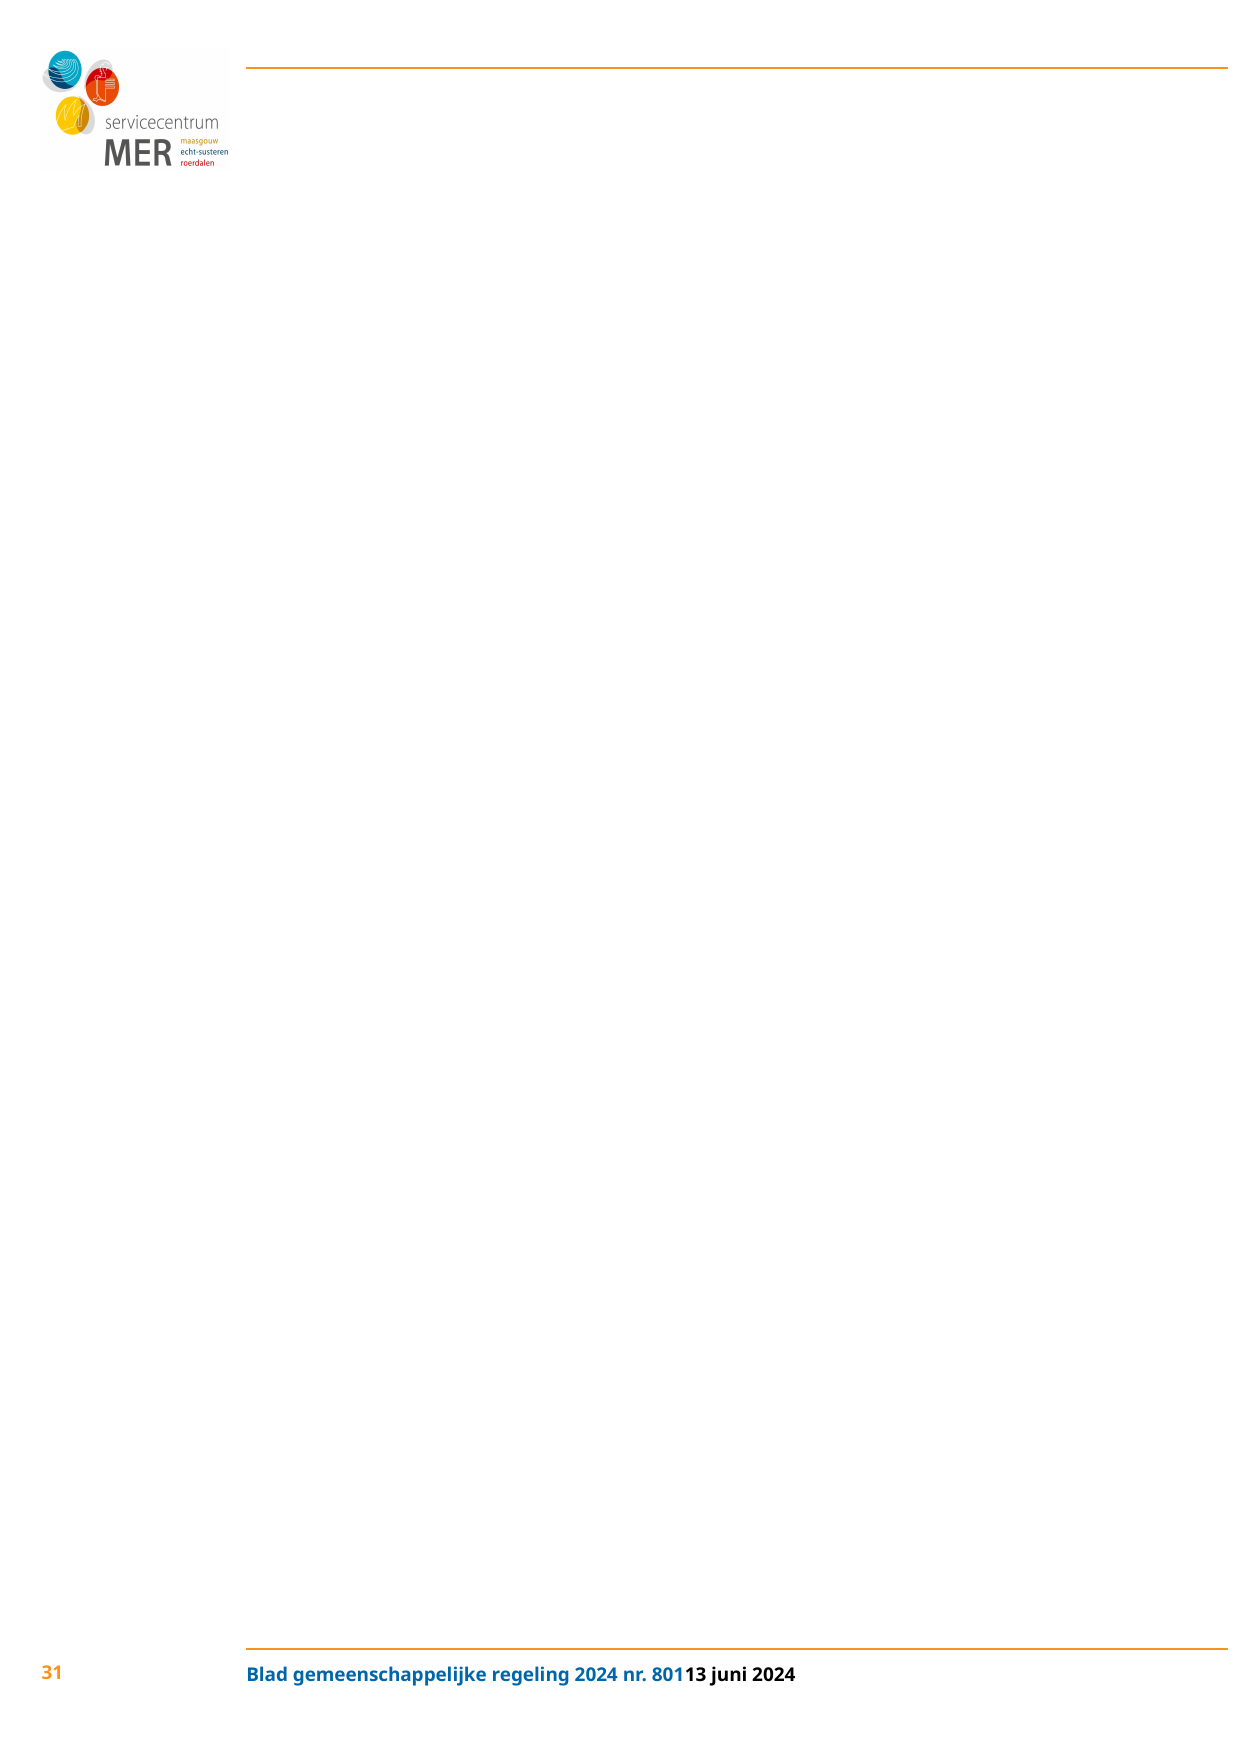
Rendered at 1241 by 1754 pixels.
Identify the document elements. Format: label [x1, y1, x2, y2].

picture [41, 47, 231, 172]
